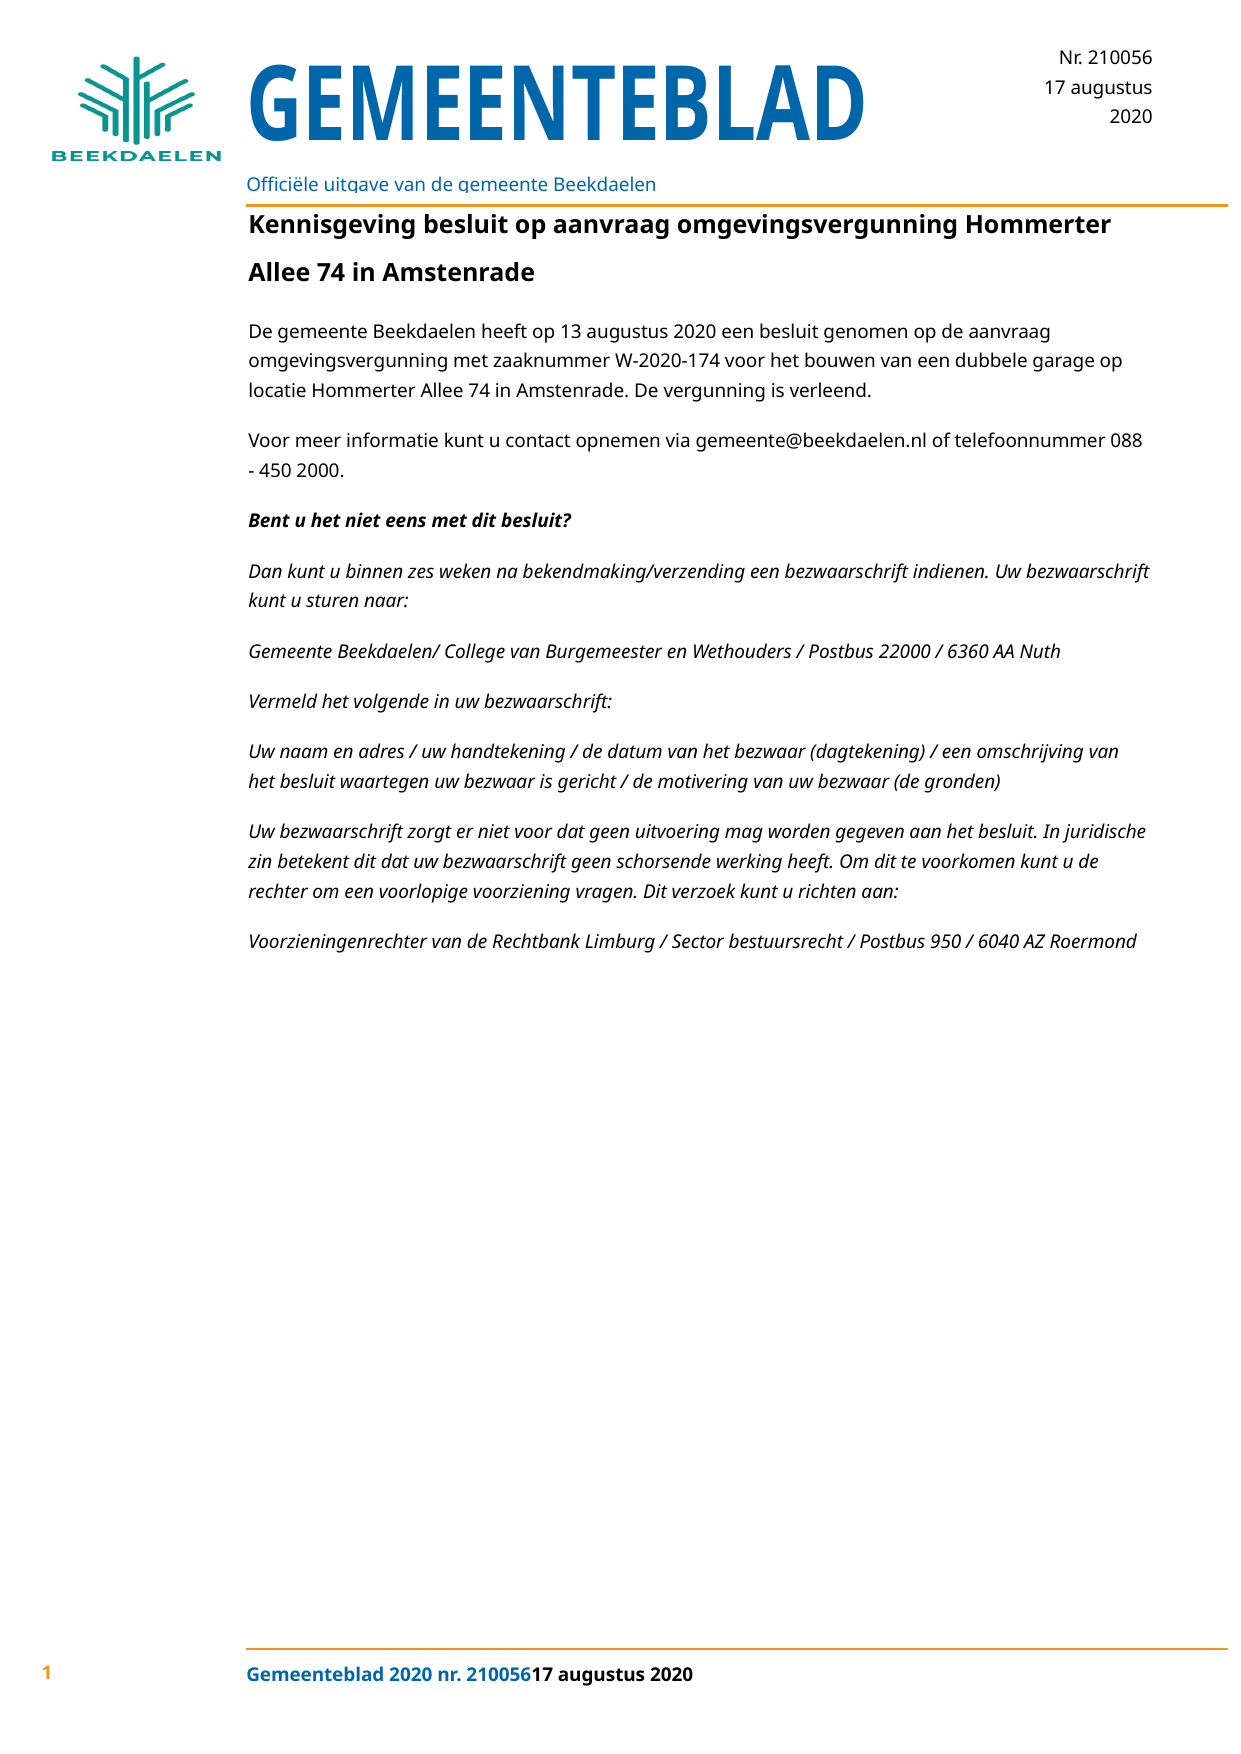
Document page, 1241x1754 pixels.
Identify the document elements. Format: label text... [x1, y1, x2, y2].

text Uw naam en adres / uw handtekening / de datum van het bezwaar (dagtekening) / een omschrijving van het besluit waartegen uw bezwaar is gericht / de motivering van uw bezwaar (de gronden) [248, 739, 1152, 794]
text Dan kunt u binnen zes weken na bekendmaking/verzending een bezwaarschrift indienen. Uw bezwaarschrift kunt u sturen naar: [248, 558, 1152, 613]
text Vermeld het volgende in uw bezwaarschrift: [248, 688, 1152, 714]
text Uw bezwaarschrift zorgt er niet voor dat geen uitvoering mag worden gegeven aan het besluit. In juridische zin betekent dit dat uw bezwaarschrift geen schorsende werking heeft. Om dit te voorkomen kunt u de rechter om een voorlopige voorziening vragen. Dit verzoek kunt u richten aan: [248, 819, 1152, 904]
text Voor meer informatie kunt u contact opnemen via gemeente@beekdaelen.nl of telefoonnummer 088 - 450 2000. [248, 427, 1152, 483]
text Voorzieningenrechter van de Rechtbank Limburg / Sector bestuursrecht / Postbus 950 / 6040 AZ Roermond [248, 928, 1152, 954]
text Kennisgeving besluit op aanvraag omgevingsvergunning Hommerter Allee 74 in Amstenrade [248, 207, 1152, 288]
text Bent u het niet eens met dit besluit? [248, 507, 1152, 533]
picture [41, 47, 231, 172]
text Gemeente Beekdaelen/ College van Burgemeester en Wethouders / Postbus 22000 / 6360 AA Nuth [248, 638, 1152, 664]
text De gemeente Beekdaelen heeft op 13 augustus 2020 een besluit genomen op de aanvraag omgevingsvergunning met zaaknummer W-2020-174 voor het bouwen van een dubbele garage op locatie Hommerter Allee 74 in Amstenrade. De vergunning is verleend. [248, 318, 1152, 403]
